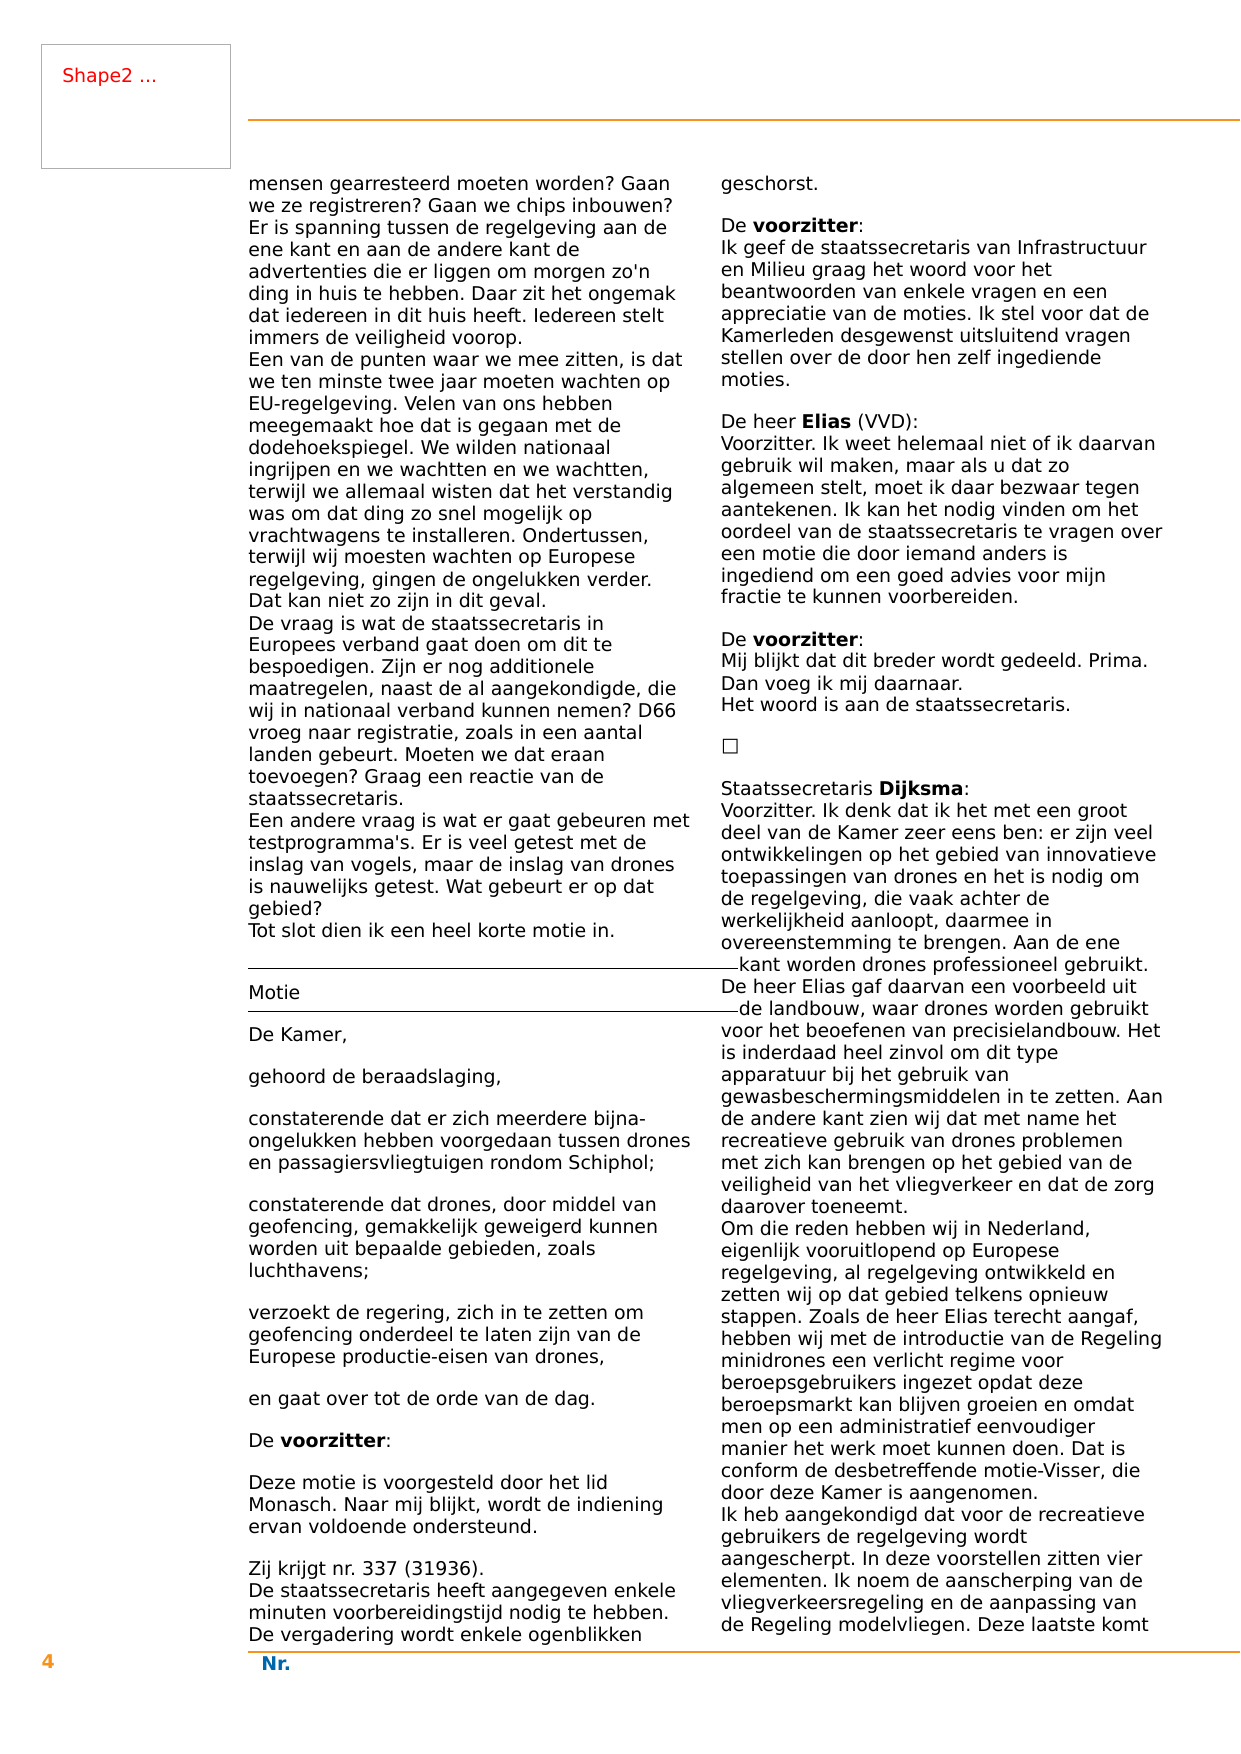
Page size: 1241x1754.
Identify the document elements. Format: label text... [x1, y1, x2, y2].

text Om die reden hebben wij in Nederland, eigenlijk vooruitlopend op Europese regelgeving, al regelgeving ontwikkeld en zetten wij op dat gebied telkens opnieuw stappen. Zoals de heer Elias terecht aangaf, hebben wij met de introductie van de Regeling minidrones een verlicht regime voor beroepsgebruikers ingezet opdat deze beroepsmarkt kan blijven groeien en omdat men op een administratief eenvoudiger manier het werk moet kunnen doen. Dat is conform de desbetreffende motie-Visser, die door deze Kamer is aangenomen. [721, 1218, 1163, 1504]
text Ik geef de staatssecretaris van Infrastructuur en Milieu graag het woord voor het beantwoorden van enkele vragen en een appreciatie van de moties. Ik stel voor dat de Kamerleden desgewenst uitsluitend vragen stellen over de door hen zelf ingediende moties. [721, 237, 1163, 391]
text De voorzitter: [248, 1430, 691, 1452]
text constaterende dat drones, door middel van geofencing, gemakkelijk geweigerd kunnen worden uit bepaalde gebieden, zoals luchthavens; [248, 1194, 691, 1282]
text Motie [248, 982, 691, 1004]
text De staatssecretaris heeft aangegeven enkele minuten voorbereidingstijd nodig te hebben. [248, 1579, 691, 1623]
text De vergadering wordt enkele ogenblikken [248, 1623, 691, 1646]
text Zij krijgt nr. 337 (31936). [248, 1558, 691, 1579]
text en gaat over tot de orde van de dag. [248, 1388, 691, 1410]
text Mij blijkt dat dit breder wordt gedeeld. Prima. Dan voeg ik mij daarnaar. [721, 650, 1163, 694]
text Een van de punten waar we mee zitten, is dat we ten minste twee jaar moeten wachten op EU-regelgeving. Velen van ons hebben meegemaakt hoe dat is gegaan met de dodehoekspiegel. We wilden nationaal ingrijpen en we wachtten en we wachtten, terwijl we allemaal wisten dat het verstandig was om dat ding zo snel mogelijk op vrachtwagens te installeren. Ondertussen, terwijl wij moesten wachten op Europese regelgeving, gingen de ongelukken verder. Dat kan niet zo zijn in dit geval. [248, 349, 691, 612]
text Voorzitter. Ik weet helemaal niet of ik daarvan gebruik wil maken, maar als u dat zo algemeen stelt, moet ik daar bezwaar tegen aantekenen. Ik kan het nodig vinden om het oordeel van de staatssecretaris te vragen over een motie die door iemand anders is ingediend om een goed advies voor mijn fractie te kunnen voorbereiden. [721, 433, 1163, 608]
text ⬜ [721, 736, 1163, 758]
text verzoekt de regering, zich in te zetten om geofencing onderdeel te laten zijn van de Europese productie-eisen van drones, [248, 1302, 691, 1368]
text constaterende dat er zich meerdere bijna-ongelukken hebben voorgedaan tussen drones en passagiersvliegtuigen rondom Schiphol; [248, 1108, 691, 1174]
text Een andere vraag is wat er gaat gebeuren met testprogramma's. Er is veel getest met de inslag van vogels, maar de inslag van drones is nauwelijks getest. Wat gebeurt er op dat gebied? [248, 810, 691, 920]
text Het woord is aan de staatssecretaris. [721, 694, 1163, 716]
text Ik heb aangekondigd dat voor de recreatieve gebruikers de regelgeving wordt aangescherpt. In deze voorstellen zitten vier elementen. Ik noem de aanscherping van de vliegverkeersregeling en de aanpassing van de Regeling modelvliegen. Deze laatste komt [721, 1504, 1163, 1636]
text Deze motie is voorgesteld door het lid Monasch. Naar mij blijkt, wordt de indiening ervan voldoende ondersteund. [248, 1472, 691, 1538]
text De voorzitter: [721, 628, 1163, 650]
text De heer Elias (VVD): [721, 411, 1163, 433]
text Voorzitter. Ik denk dat ik het met een groot deel van de Kamer zeer eens ben: er zijn veel ontwikkelingen op het gebied van innovatieve toepassingen van drones en het is nodig om de regelgeving, die vaak achter de werkelijkheid aanloopt, daarmee in overeenstemming te brengen. Aan de ene kant worden drones professioneel gebruikt. De heer Elias gaf daarvan een voorbeeld uit de landbouw, waar drones worden gebruikt voor het beoefenen van precisielandbouw. Het is inderdaad heel zinvol om dit type apparatuur bij het gebruik van gewasbeschermingsmiddelen in te zetten. Aan de andere kant zien wij dat met name het recreatieve gebruik van drones problemen met zich kan brengen op het gebied van de veiligheid van het vliegverkeer en dat de zorg daarover toeneemt. [721, 800, 1163, 1218]
text De Kamer, [248, 1024, 691, 1046]
text gehoord de beraadslaging, [248, 1066, 691, 1088]
text De vraag is wat de staatssecretaris in Europees verband gaat doen om dit te bespoedigen. Zijn er nog additionele maatregelen, naast de al aangekondigde, die wij in nationaal verband kunnen nemen? D66 vroeg naar registratie, zoals in een aantal landen gebeurt. Moeten we dat eraan toevoegen? Graag een reactie van de staatssecretaris. [248, 612, 691, 810]
text mensen gearresteerd moeten worden? Gaan we ze registreren? Gaan we chips inbouwen? Er is spanning tussen de regelgeving aan de ene kant en aan de andere kant de advertenties die er liggen om morgen zo'n ding in huis te hebben. Daar zit het ongemak dat iedereen in dit huis heeft. Iedereen stelt immers de veiligheid voorop. [248, 173, 691, 349]
text Tot slot dien ik een heel korte motie in. [248, 920, 691, 942]
text Staatssecretaris Dijksma: [721, 778, 1163, 800]
text De voorzitter: [721, 215, 1163, 237]
text geschorst. [721, 173, 1163, 195]
